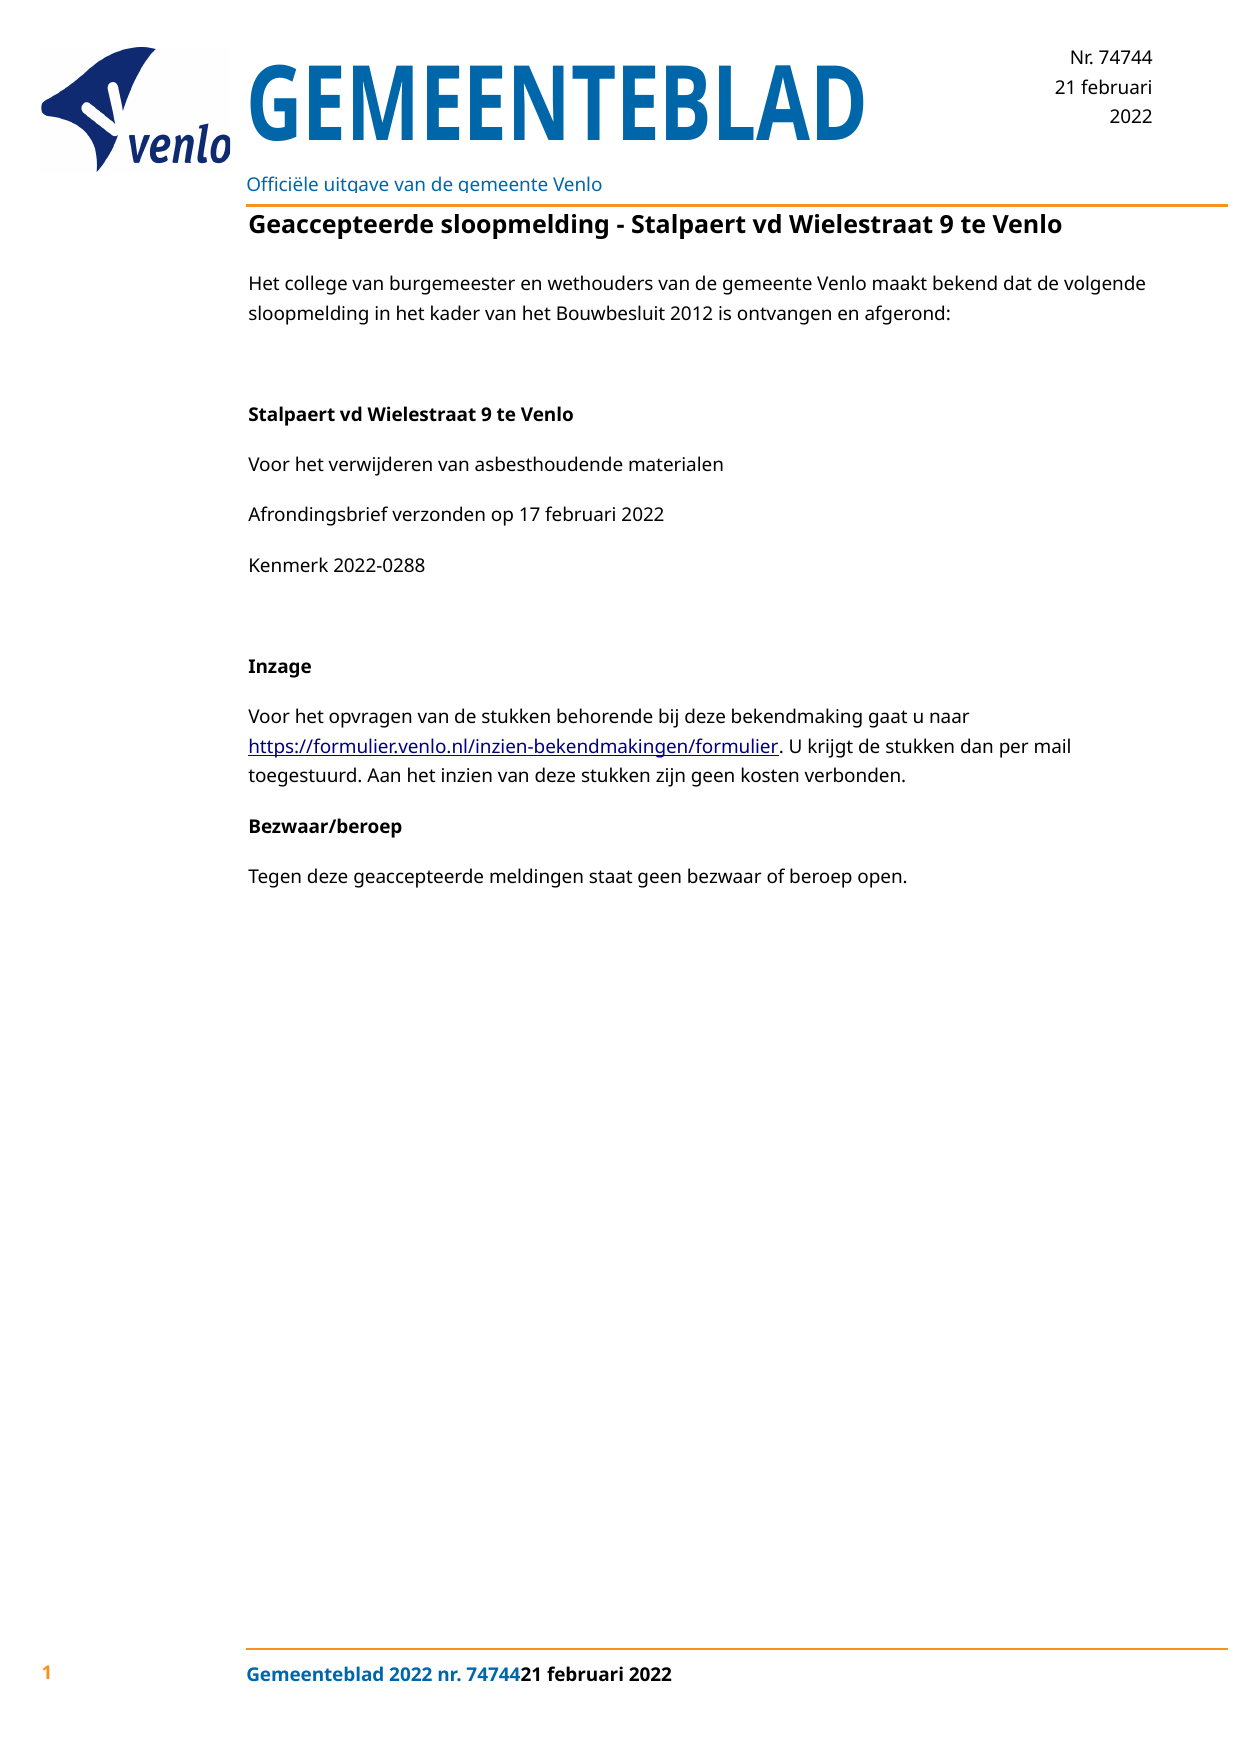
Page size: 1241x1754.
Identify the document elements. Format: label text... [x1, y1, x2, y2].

text Tegen deze geaccepteerde meldingen staat geen bezwaar of beroep open. [248, 863, 1152, 889]
text Kenmerk 2022-0288 [248, 552, 1152, 578]
text Geaccepteerde sloopmelding - Stalpaert vd Wielestraat 9 te Venlo [248, 207, 1152, 241]
picture [41, 47, 231, 172]
text Stalpaert vd Wielestraat 9 te Venlo [248, 401, 1152, 426]
text Inzage [248, 653, 1152, 678]
text Bezwaar/beroep [248, 813, 1152, 838]
text Het college van burgemeester en wethouders van de gemeente Venlo maakt bekend dat de volgende sloopmelding in het kader van het Bouwbesluit 2012 is ontvangen en afgerond: [248, 270, 1152, 326]
text Voor het opvragen van de stukken behorende bij deze bekendmaking gaat u naar https://formulier.venlo.nl/inzien-bekendmakingen/formulier. U krijgt de stukken dan per mail toegestuurd. Aan het inzien van deze stukken zijn geen kosten verbonden. [248, 703, 1152, 788]
text Afrondingsbrief verzonden op 17 februari 2022 [248, 502, 1152, 527]
text Voor het verwijderen van asbesthoudende materialen [248, 451, 1152, 477]
